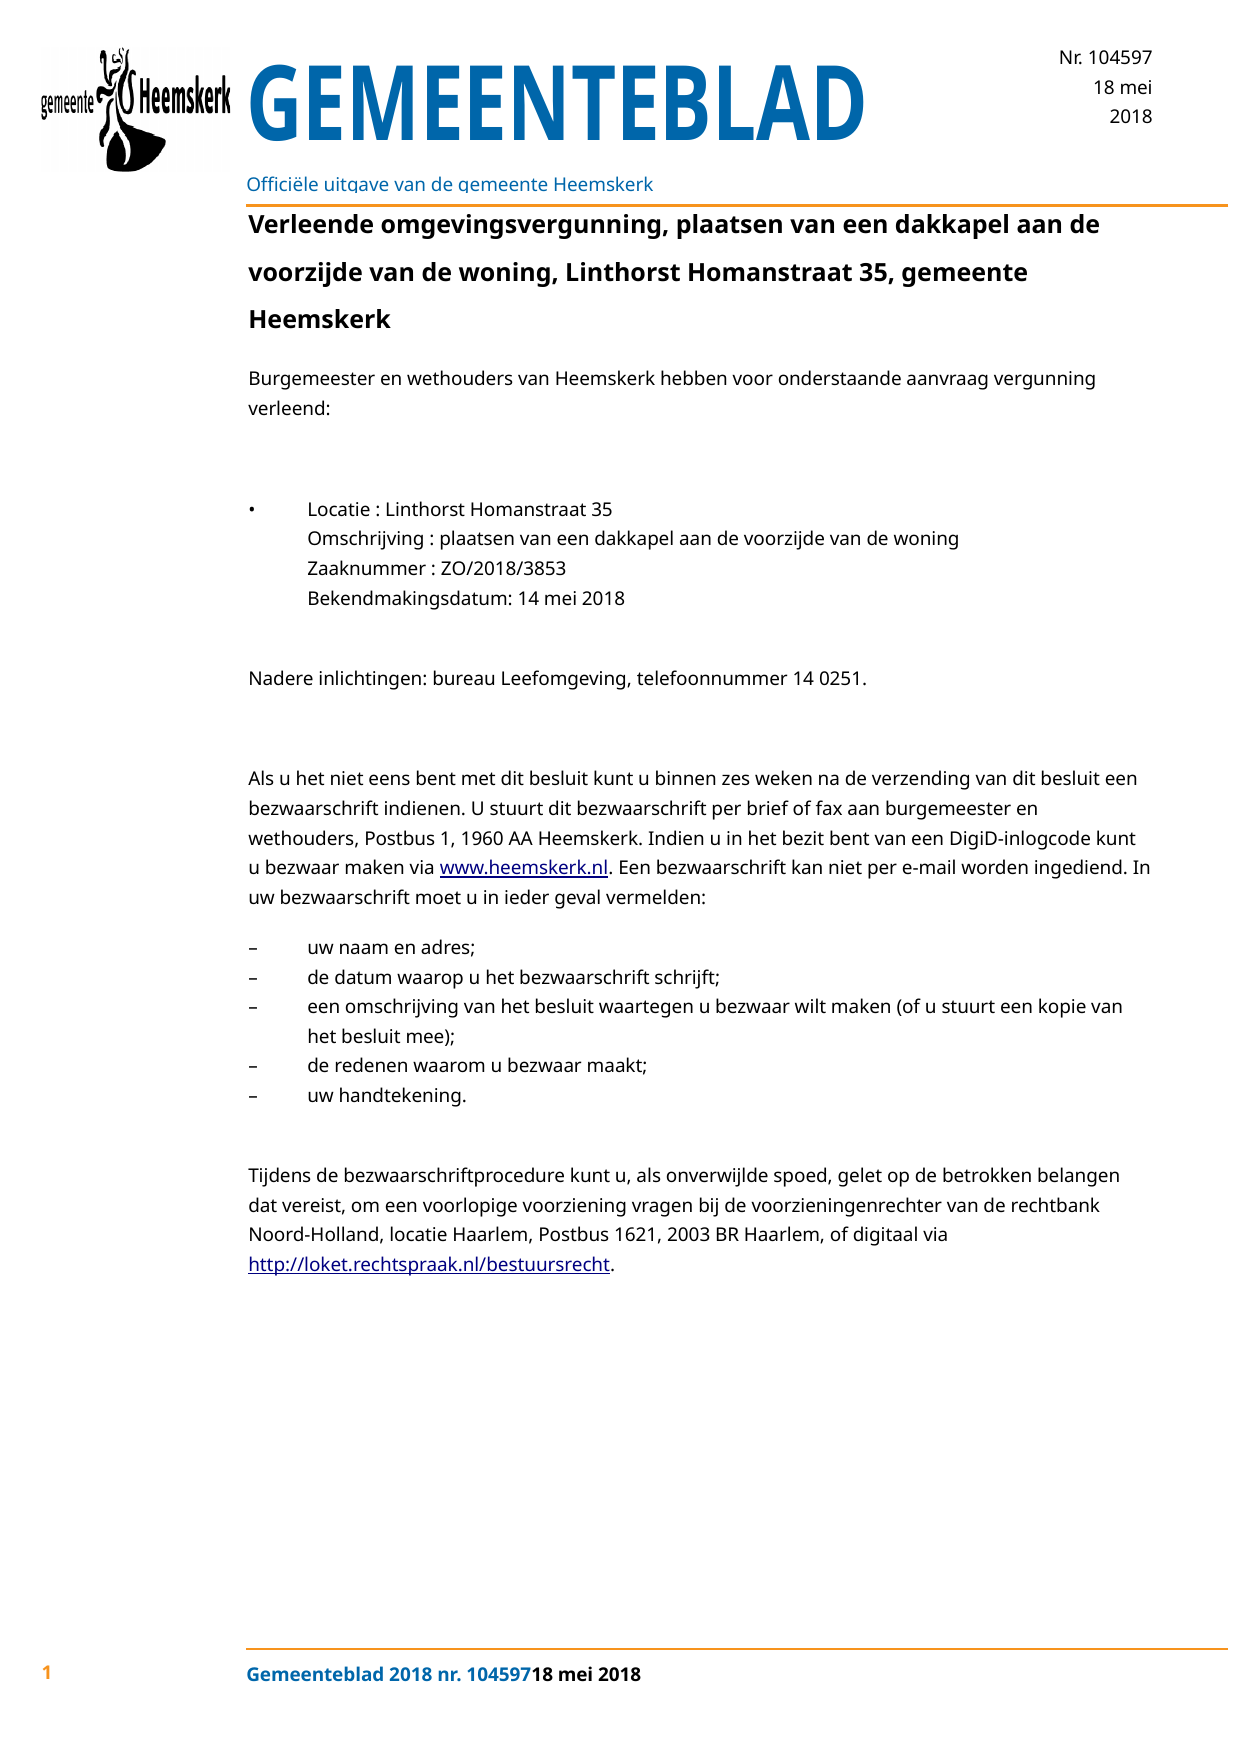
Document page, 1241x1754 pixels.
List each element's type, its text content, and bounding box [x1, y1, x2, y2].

list uw handtekening. [248, 1082, 1152, 1108]
list een omschrijving van het besluit waartegen u bezwaar wilt maken (of u stuurt een kopie van het besluit mee); [248, 993, 1152, 1049]
text Burgemeester en wethouders van Heemskerk hebben voor onderstaande aanvraag vergunning verleend: [248, 366, 1152, 421]
list uw naam en adres; [248, 934, 1152, 960]
list Omschrijving : plaatsen van een dakkapel aan de voorzijde van de woning [248, 526, 1152, 551]
list Bekendmakingsdatum: 14 mei 2018 [248, 585, 1152, 610]
text Nadere inlichtingen: bureau Leefomgeving, telefoonnummer 14 0251. [248, 665, 1152, 690]
list Locatie : Linthorst Homanstraat 35 [248, 496, 1152, 522]
text Verleende omgevingsvergunning, plaatsen van een dakkapel aan de voorzijde van de woning, Linthorst Homanstraat 35, gemeente Heemskerk [248, 207, 1152, 336]
text Als u het niet eens bent met dit besluit kunt u binnen zes weken na de verzending van dit besluit een bezwaarschrift indienen. U stuurt dit bezwaarschrift per brief of fax aan burgemeester en wethouders, Postbus 1, 1960 AA Heemskerk. Indien u in het bezit bent van een DigiD-inlogcode kunt u bezwaar maken via www.heemskerk.nl. Een bezwaarschrift kan niet per e-mail worden ingediend. In uw bezwaarschrift moet u in ieder geval vermelden: [248, 766, 1152, 909]
text Tijdens de bezwaarschriftprocedure kunt u, als onverwijlde spoed, gelet op de betrokken belangen dat vereist, om een voorlopige voorziening vragen bij de voorzieningenrechter van de rechtbank Noord-Holland, locatie Haarlem, Postbus 1621, 2003 BR Haarlem, of digitaal via http://loket.rechtspraak.nl/bestuursrecht. [248, 1162, 1152, 1277]
picture [41, 47, 231, 172]
list de redenen waarom u bezwaar maakt; [248, 1053, 1152, 1078]
list Zaaknummer : ZO/2018/3853 [248, 555, 1152, 581]
list de datum waarop u het bezwaarschrift schrijft; [248, 964, 1152, 989]
